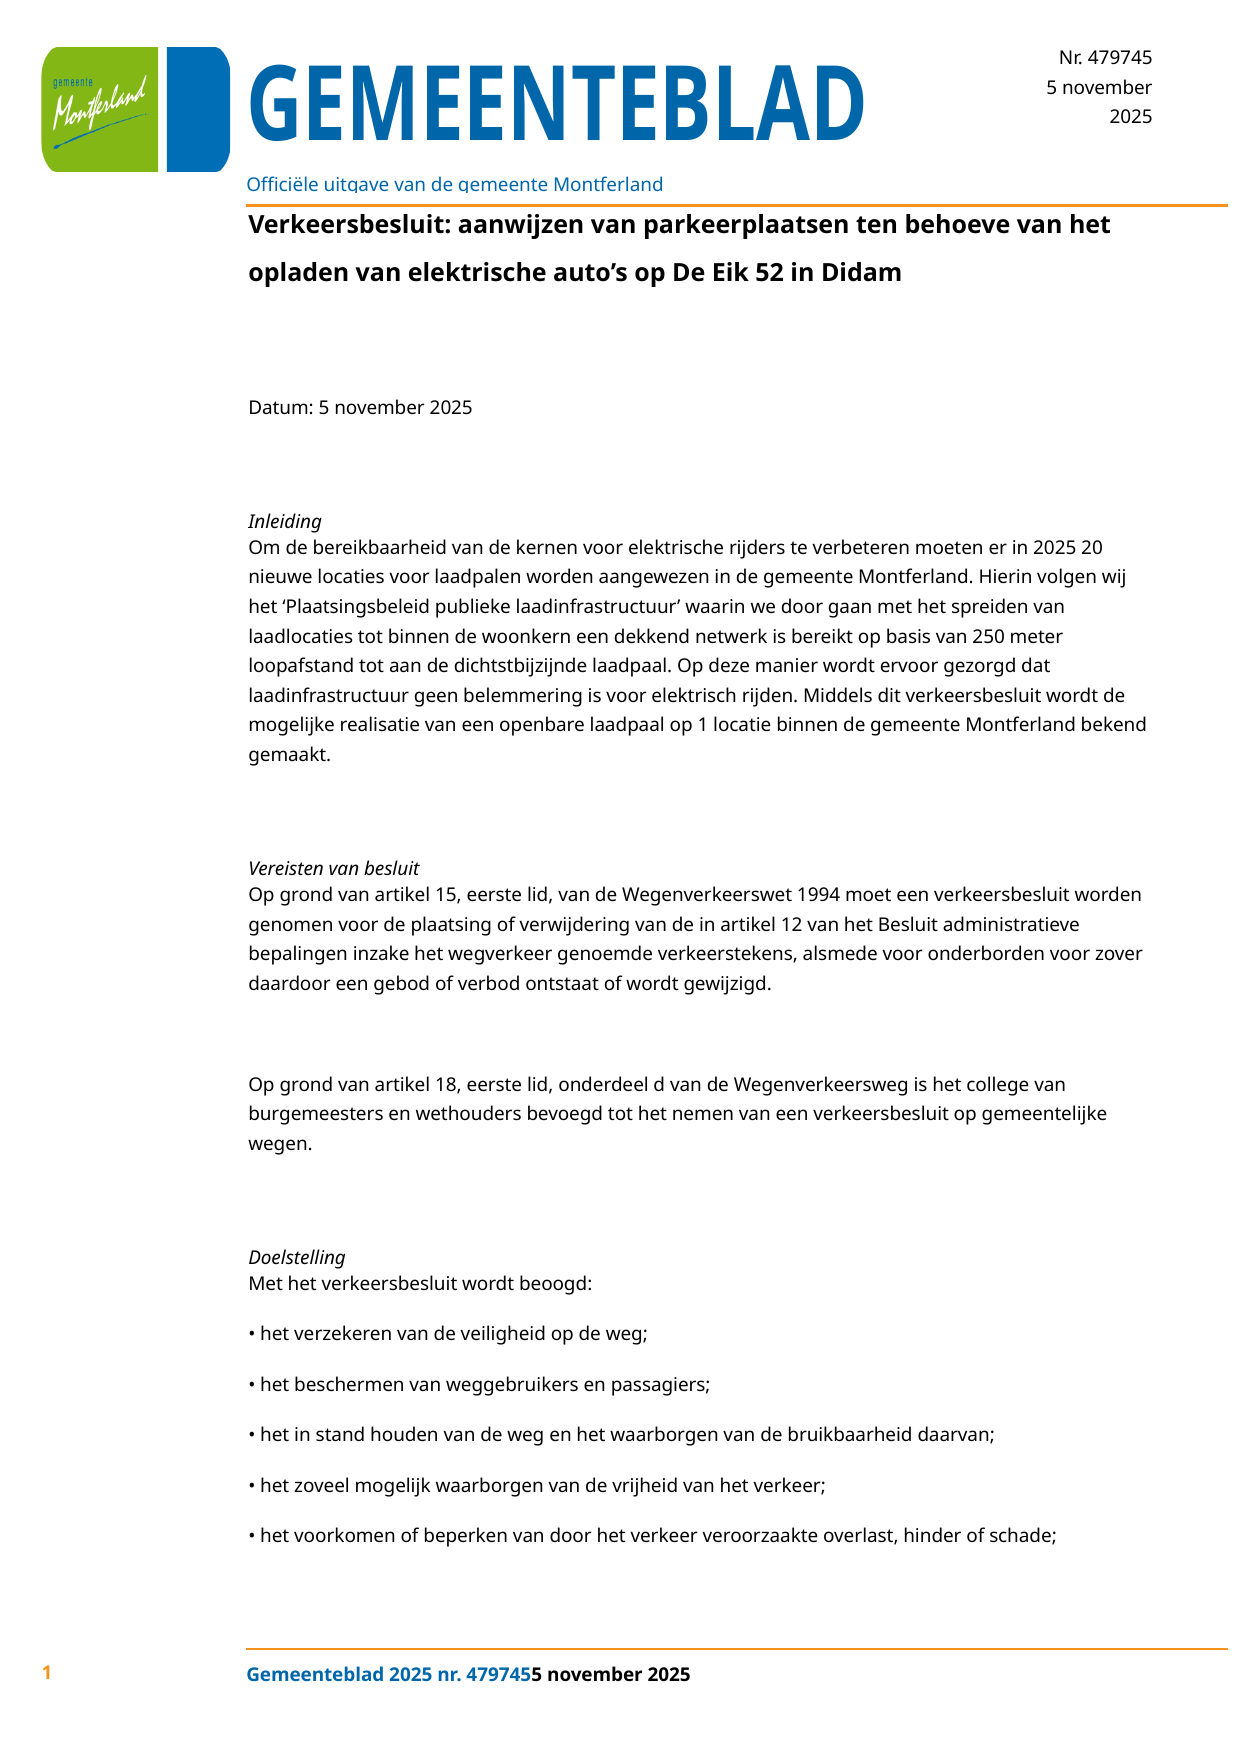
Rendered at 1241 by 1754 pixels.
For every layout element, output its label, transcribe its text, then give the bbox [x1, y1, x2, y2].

text Op grond van artikel 18, eerste lid, onderdeel d van de Wegenverkeersweg is het college van burgemeesters en wethouders bevoegd tot het nemen van een verkeersbesluit op gemeentelijke wegen. [248, 1071, 1152, 1156]
text • het zoveel mogelijk waarborgen van de vrijheid van het verkeer; [248, 1472, 1152, 1498]
text Vereisten van besluit [248, 856, 1152, 881]
text Verkeersbesluit: aanwijzen van parkeerplaatsen ten behoeve van het opladen van elektrische auto’s op De Eik 52 in Didam [248, 207, 1152, 288]
text Doelstelling [248, 1244, 1152, 1270]
text • het verzekeren van de veiligheid op de weg; [248, 1321, 1152, 1346]
text • het voorkomen of beperken van door het verkeer veroorzaakte overlast, hinder of schade; [248, 1522, 1152, 1548]
text Met het verkeersbesluit wordt beoogd: [248, 1270, 1152, 1296]
text Op grond van artikel 15, eerste lid, van de Wegenverkeerswet 1994 moet een verkeersbesluit worden genomen voor de plaatsing of verwijdering van de in artikel 12 van het Besluit administratieve bepalingen inzake het wegverkeer genoemde verkeerstekens, alsmede voor onderborden voor zover daardoor een gebod of verbod ontstaat of wordt gewijzigd. [248, 881, 1152, 996]
text • het in stand houden van de weg en het waarborgen van de bruikbaarheid daarvan; [248, 1421, 1152, 1447]
text • het beschermen van weggebruikers en passagiers; [248, 1371, 1152, 1397]
picture [41, 47, 231, 172]
text Om de bereikbaarheid van de kernen voor elektrische rijders te verbeteren moeten er in 2025 20 nieuwe locaties voor laadpalen worden aangewezen in de gemeente Montferland. Hierin volgen wij het ‘Plaatsingsbeleid publieke laadinfrastructuur’ waarin we door gaan met het spreiden van laadlocaties tot binnen de woonkern een dekkend netwerk is bereikt op basis van 250 meter loopafstand tot aan de dichtstbijzijnde laadpaal. Op deze manier wordt ervoor gezorgd dat laadinfrastructuur geen belemmering is voor elektrisch rijden. Middels dit verkeersbesluit wordt de mogelijke realisatie van een openbare laadpaal op 1 locatie binnen de gemeente Montferland bekend gemaakt. [248, 534, 1152, 767]
text Datum: 5 november 2025 [248, 394, 1152, 420]
text Inleiding [248, 508, 1152, 534]
